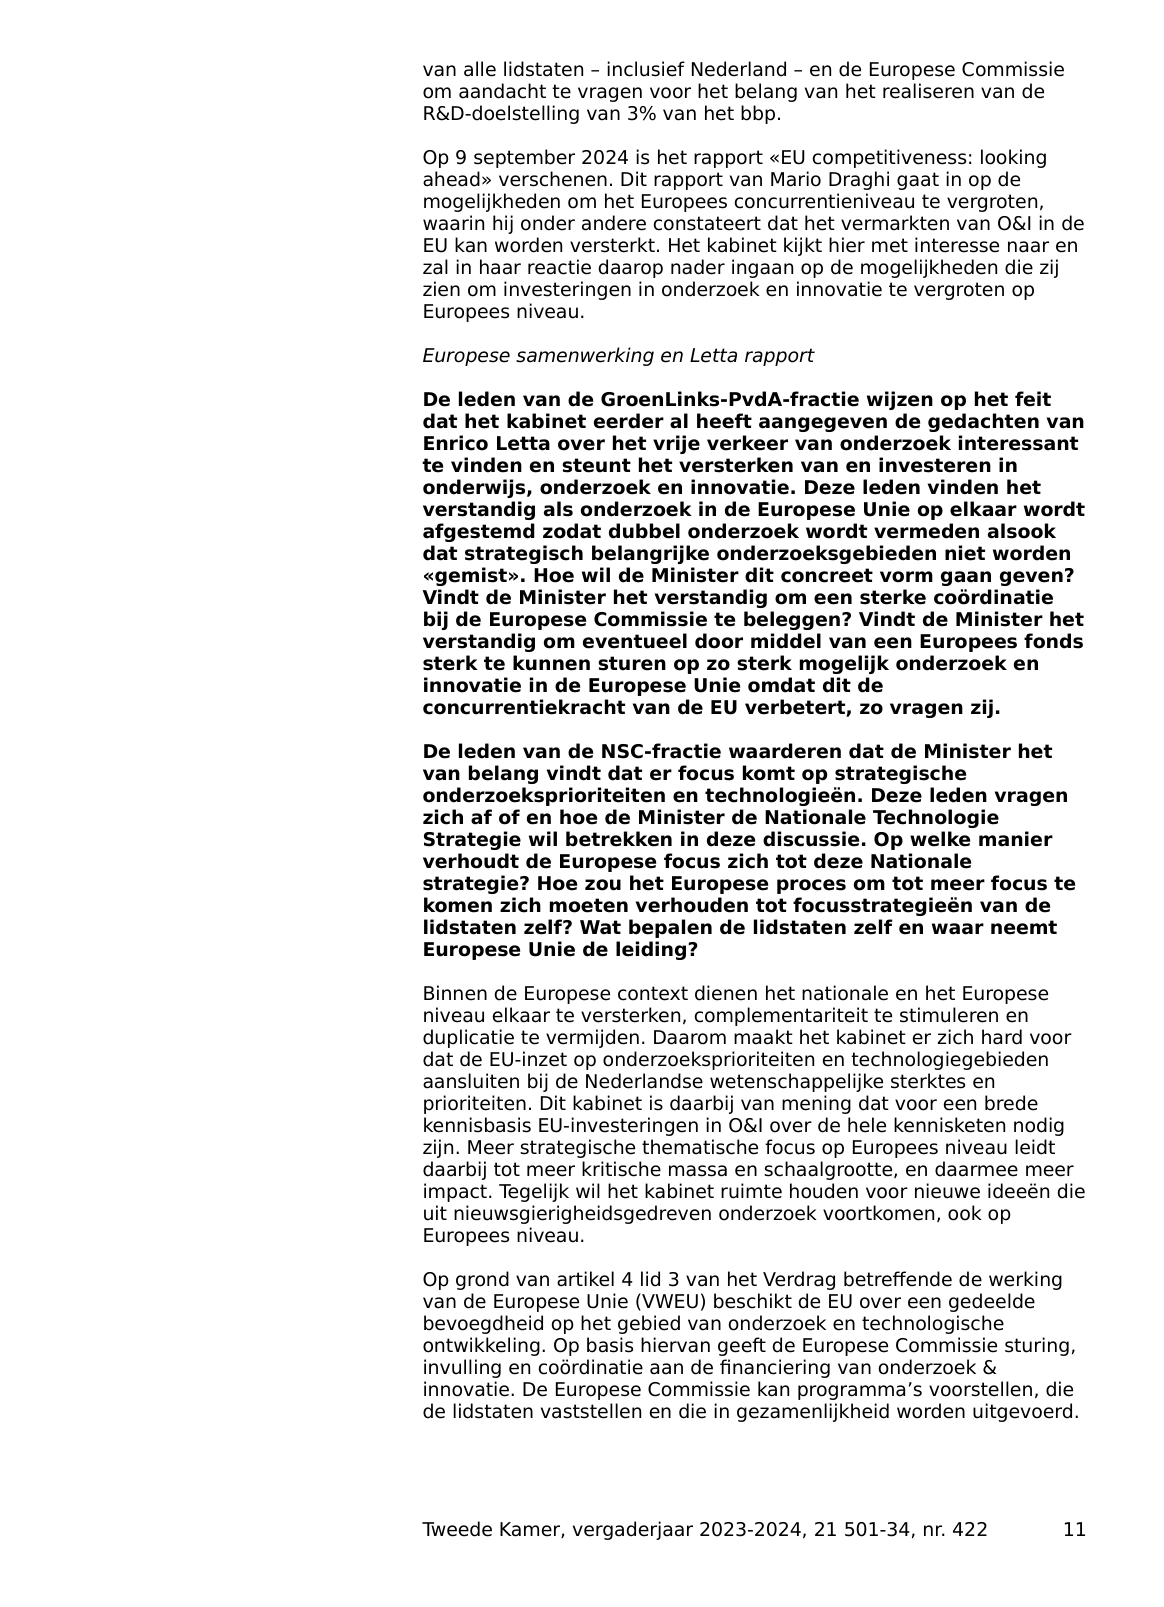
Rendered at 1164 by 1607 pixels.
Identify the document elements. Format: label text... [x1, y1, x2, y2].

text De leden van de NSC-fractie waarderen dat de Minister het van belang vindt dat er focus komt op strategische onderzoeksprioriteiten en technologieën. Deze leden vragen zich af of en hoe de Minister de Nationale Technologie Strategie wil betrekken in deze discussie. Op welke manier verhoudt de Europese focus zich tot deze Nationale strategie? Hoe zou het Europese proces om tot meer focus te komen zich moeten verhouden tot focusstrategieën van de lidstaten zelf? Wat bepalen de lidstaten zelf en waar neemt Europese Unie de leiding? [422, 741, 1087, 961]
text Op grond van artikel 4 lid 3 van het Verdrag betreffende de werking van de Europese Unie (VWEU) beschikt de EU over een gedeelde bevoegdheid op het gebied van onderzoek en technologische ontwikkeling. Op basis hiervan geeft de Europese Commissie sturing, invulling en coördinatie aan de financiering van onderzoek & innovatie. De Europese Commissie kan programma’s voorstellen, die de lidstaten vaststellen en die in gezamenlijkheid worden uitgevoerd. [422, 1269, 1087, 1423]
text Binnen de Europese context dienen het nationale en het Europese niveau elkaar te versterken, complementariteit te stimuleren en duplicatie te vermijden. Daarom maakt het kabinet er zich hard voor dat de EU-inzet op onderzoeksprioriteiten en technologiegebieden aansluiten bij de Nederlandse wetenschappelijke sterktes en prioriteiten. Dit kabinet is daarbij van mening dat voor een brede kennisbasis EU-investeringen in O&I over de hele kennisketen nodig zijn. Meer strategische thematische focus op Europees niveau leidt daarbij tot meer kritische massa en schaalgrootte, en daarmee meer impact. Tegelijk wil het kabinet ruimte houden voor nieuwe ideeën die uit nieuwsgierigheidsgedreven onderzoek voortkomen, ook op Europees niveau. [422, 983, 1087, 1247]
subtitle Europese samenwerking en Letta rapport [422, 345, 1087, 367]
text van alle lidstaten – inclusief Nederland – en de Europese Commissie om aandacht te vragen voor het belang van het realiseren van de R&D-doelstelling van 3% van het bbp. [422, 59, 1087, 125]
text Op 9 september 2024 is het rapport «EU competitiveness: looking ahead» verschenen. Dit rapport van Mario Draghi gaat in op de mogelijkheden om het Europees concurrentieniveau te vergroten, waarin hij onder andere constateert dat het vermarkten van O&I in de EU kan worden versterkt. Het kabinet kijkt hier met interesse naar en zal in haar reactie daarop nader ingaan op de mogelijkheden die zij zien om investeringen in onderzoek en innovatie te vergroten op Europees niveau. [422, 147, 1087, 323]
text De leden van de GroenLinks-PvdA-fractie wijzen op het feit dat het kabinet eerder al heeft aangegeven de gedachten van Enrico Letta over het vrije verkeer van onderzoek interessant te vinden en steunt het versterken van en investeren in onderwijs, onderzoek en innovatie. Deze leden vinden het verstandig als onderzoek in de Europese Unie op elkaar wordt afgestemd zodat dubbel onderzoek wordt vermeden alsook dat strategisch belangrijke onderzoeksgebieden niet worden «gemist». Hoe wil de Minister dit concreet vorm gaan geven? Vindt de Minister het verstandig om een sterke coördinatie bij de Europese Commissie te beleggen? Vindt de Minister het verstandig om eventueel door middel van een Europees fonds sterk te kunnen sturen op zo sterk mogelijk onderzoek en innovatie in de Europese Unie omdat dit de concurrentiekracht van de EU verbetert, zo vragen zij. [422, 389, 1087, 719]
